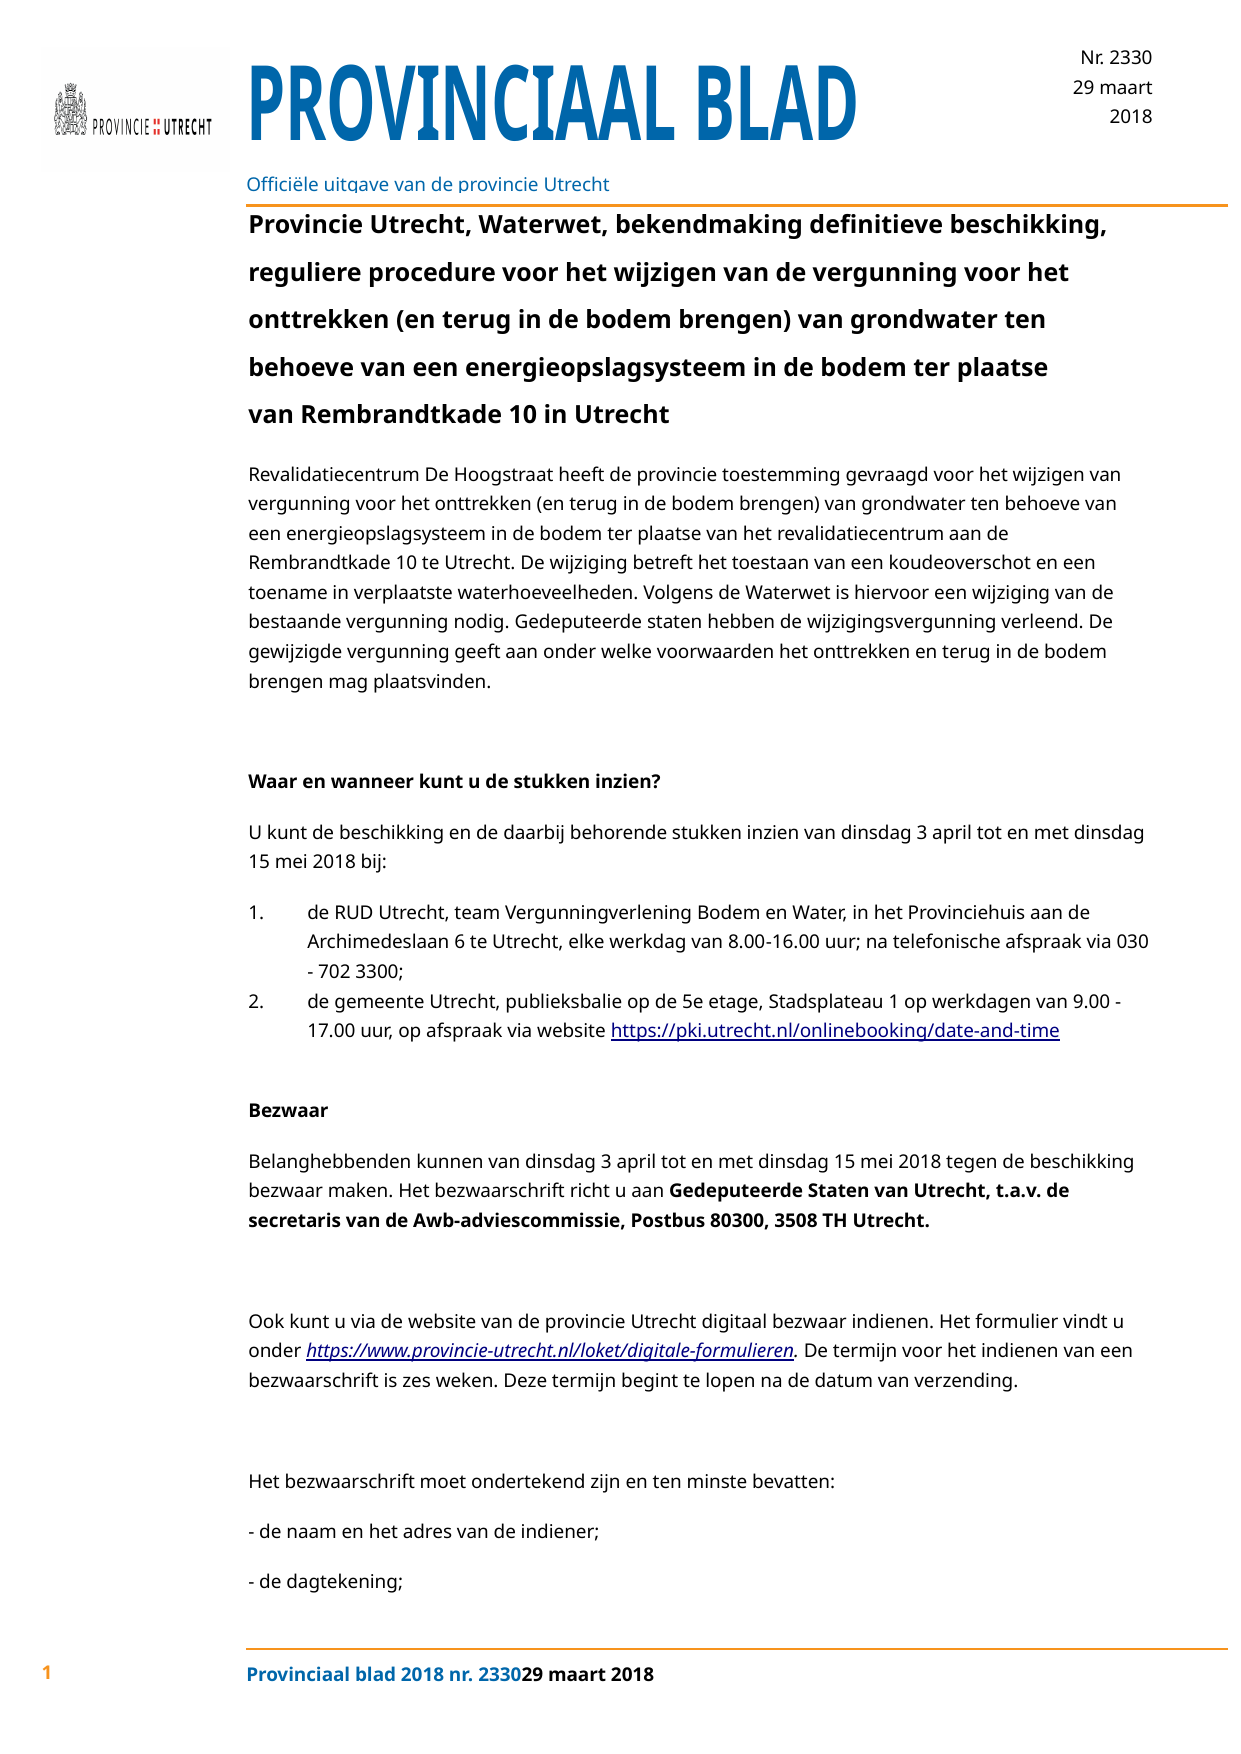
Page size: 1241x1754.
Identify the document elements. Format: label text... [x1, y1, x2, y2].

text Provincie Utrecht, Waterwet, bekendmaking definitieve beschikking, reguliere procedure voor het wijzigen van de vergunning voor het onttrekken (en terug in de bodem brengen) van grondwater ten behoeve van een energieopslagsysteem in de bodem ter plaatse van Rembrandtkade 10 in Utrecht [248, 207, 1152, 431]
text U kunt de beschikking en de daarbij behorende stukken inzien van dinsdag 3 april tot en met dinsdag 15 mei 2018 bij: [248, 819, 1152, 874]
text Revalidatiecentrum De Hoogstraat heeft de provincie toestemming gevraagd voor het wijzigen van vergunning voor het onttrekken (en terug in de bodem brengen) van grondwater ten behoeve van een energieopslagsysteem in de bodem ter plaatse van het revalidatiecentrum aan de Rembrandtkade 10 te Utrecht. De wijziging betreft het toestaan van een koudeoverschot en een toename in verplaatste waterhoeveelheden. Volgens de Waterwet is hiervoor een wijziging van de bestaande vergunning nodig. Gedeputeerde staten hebben de wijzigingsvergunning verleend. De gewijzigde vergunning geeft aan onder welke voorwaarden het onttrekken en terug in de bodem brengen mag plaatsvinden. [248, 461, 1152, 693]
list de RUD Utrecht, team Vergunningverlening Bodem en Water, in het Provinciehuis aan de Archimedeslaan 6 te Utrecht, elke werkdag van 8.00‑16.00 uur; na telefonische afspraak via 030 - 702 3300; [248, 899, 1152, 984]
list de gemeente Utrecht, publieksbalie op de 5e etage, Stadsplateau 1 op werkdagen van 9.00 - 17.00 uur, op afspraak via website https://pki.utrecht.nl/onlinebooking/date-and-time [248, 988, 1152, 1043]
text - de naam en het adres van de indiener; [248, 1518, 1152, 1544]
text Het bezwaarschrift moet ondertekend zijn en ten minste bevatten: [248, 1468, 1152, 1493]
text Waar en wanneer kunt u de stukken inzien? [248, 769, 1152, 794]
picture [41, 47, 231, 172]
text - de dagtekening; [248, 1569, 1152, 1594]
text Bezwaar [248, 1097, 1152, 1123]
text Ook kunt u via de website van de provincie Utrecht digitaal bezwaar indienen. Het formulier vindt u onder https://www.provincie-utrecht.nl/loket/digitale-formulieren. De termijn voor het indienen van een bezwaarschrift is zes weken. Deze termijn begint te lopen na de datum van verzending. [248, 1308, 1152, 1393]
text Belanghebbenden kunnen van dinsdag 3 april tot en met dinsdag 15 mei 2018 tegen de beschikking bezwaar maken. Het bezwaarschrift richt u aan Gedeputeerde Staten van Utrecht, t.a.v. de secretaris van de Awb-adviescommissie, Postbus 80300, 3508 TH Utrecht. [248, 1148, 1152, 1233]
